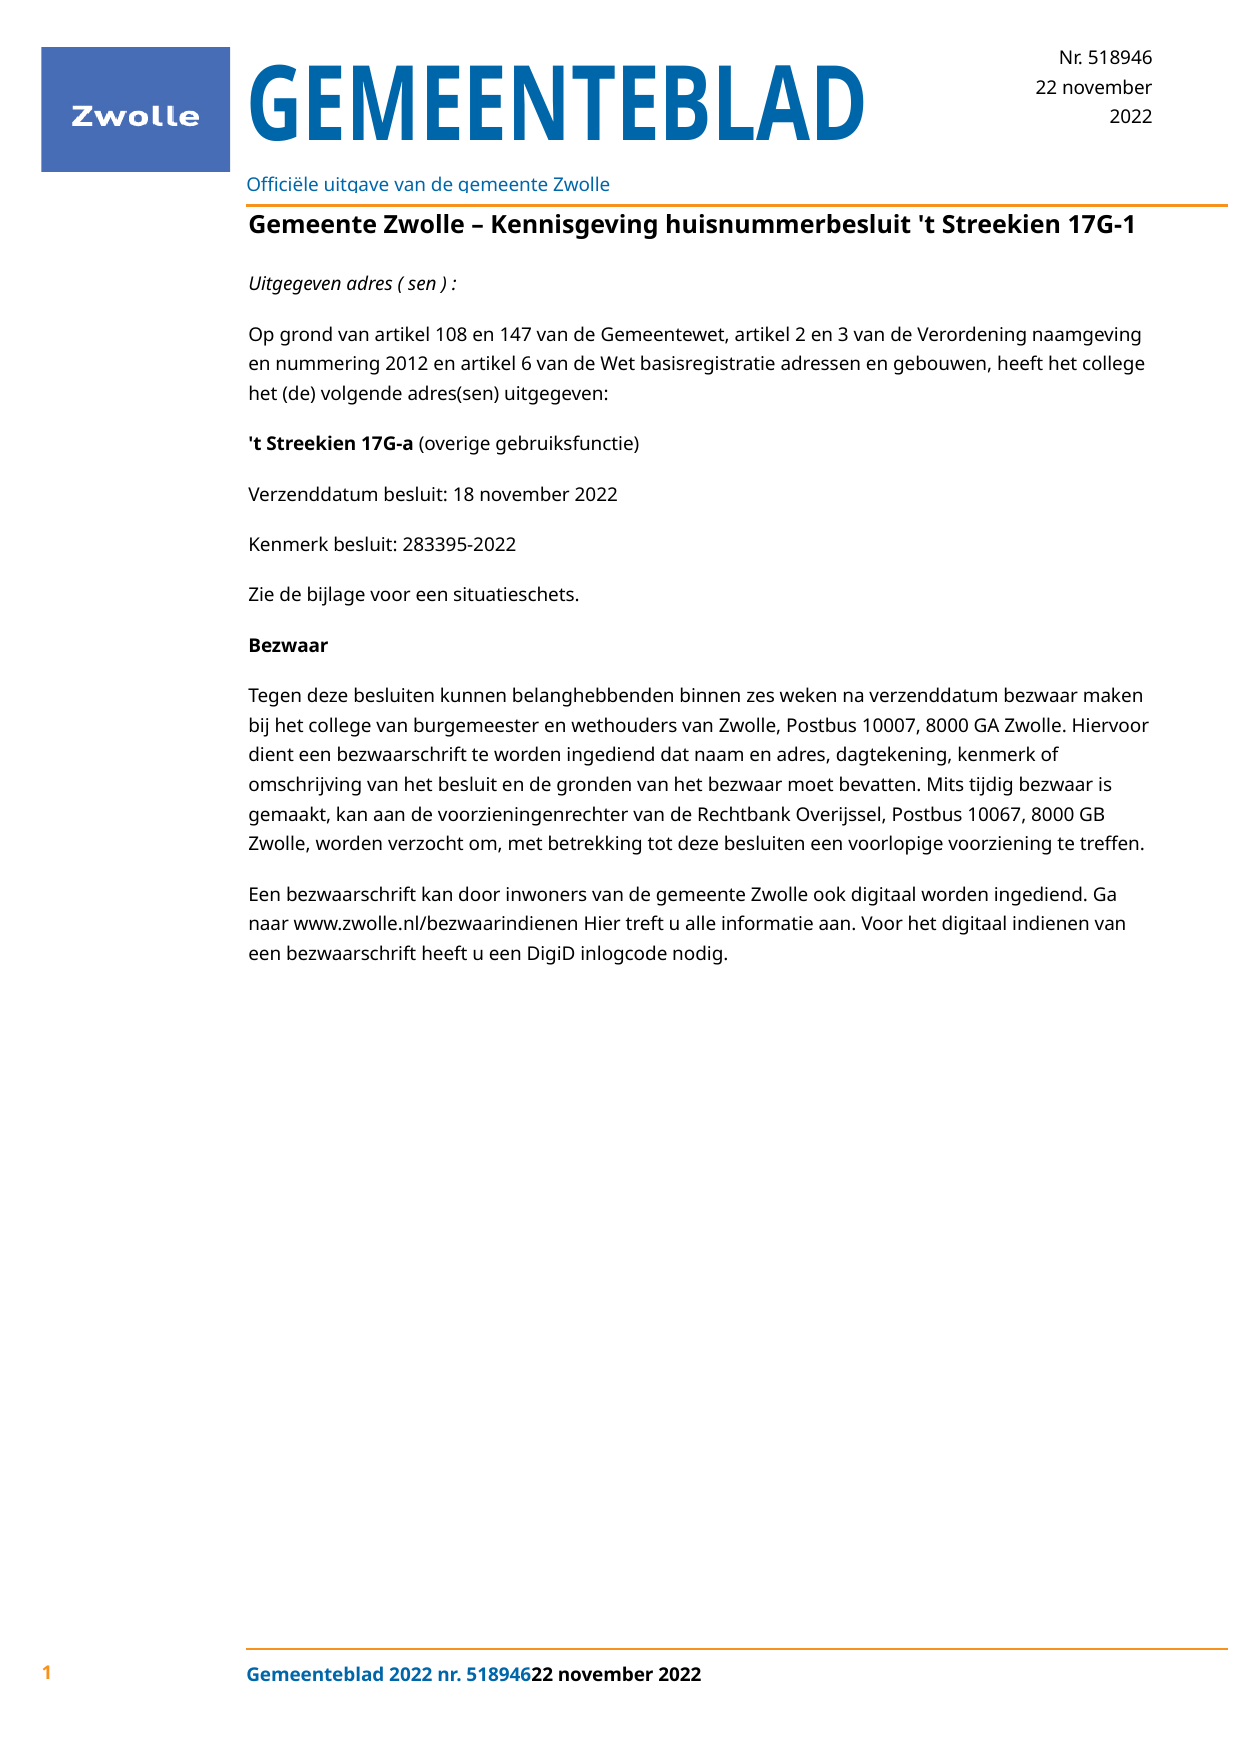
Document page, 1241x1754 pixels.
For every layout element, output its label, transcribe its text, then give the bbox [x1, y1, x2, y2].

text 't Streekien 17G-a (overige gebruiksfunctie) [248, 430, 1152, 456]
text Tegen deze besluiten kunnen belanghebbenden binnen zes weken na verzenddatum bezwaar maken bij het college van burgemeester en wethouders van Zwolle, Postbus 10007, 8000 GA Zwolle. Hiervoor dient een bezwaarschrift te worden ingediend dat naam en adres, dagtekening, kenmerk of omschrijving van het besluit en de gronden van het bezwaar moet bevatten. Mits tijdig bezwaar is gemaakt, kan aan de voorzieningenrechter van de Rechtbank Overijssel, Postbus 10067, 8000 GB Zwolle, worden verzocht om, met betrekking tot deze besluiten een voorlopige voorziening te treffen. [248, 682, 1152, 856]
text Verzenddatum besluit: 18 november 2022 [248, 481, 1152, 506]
picture [41, 47, 231, 172]
text Bezwaar [248, 632, 1152, 658]
text Een bezwaarschrift kan door inwoners van de gemeente Zwolle ook digitaal worden ingediend. Ga naar www.zwolle.nl/bezwaarindienen Hier treft u alle informatie aan. Voor het digitaal indienen van een bezwaarschrift heeft u een DigiD inlogcode nodig. [248, 881, 1152, 966]
text Kenmerk besluit: 283395-2022 [248, 531, 1152, 557]
text Zie de bijlage voor een situatieschets. [248, 582, 1152, 607]
text Op grond van artikel 108 en 147 van de Gemeentewet, artikel 2 en 3 van de Verordening naamgeving en nummering 2012 en artikel 6 van de Wet basisregistratie adressen en gebouwen, heeft het college het (de) volgende adres(sen) uitgegeven: [248, 321, 1152, 406]
text Gemeente Zwolle – Kennisgeving huisnummerbesluit 't Streekien 17G-1 [248, 207, 1152, 241]
text Uitgegeven adres ( sen ) : [248, 270, 1152, 296]
